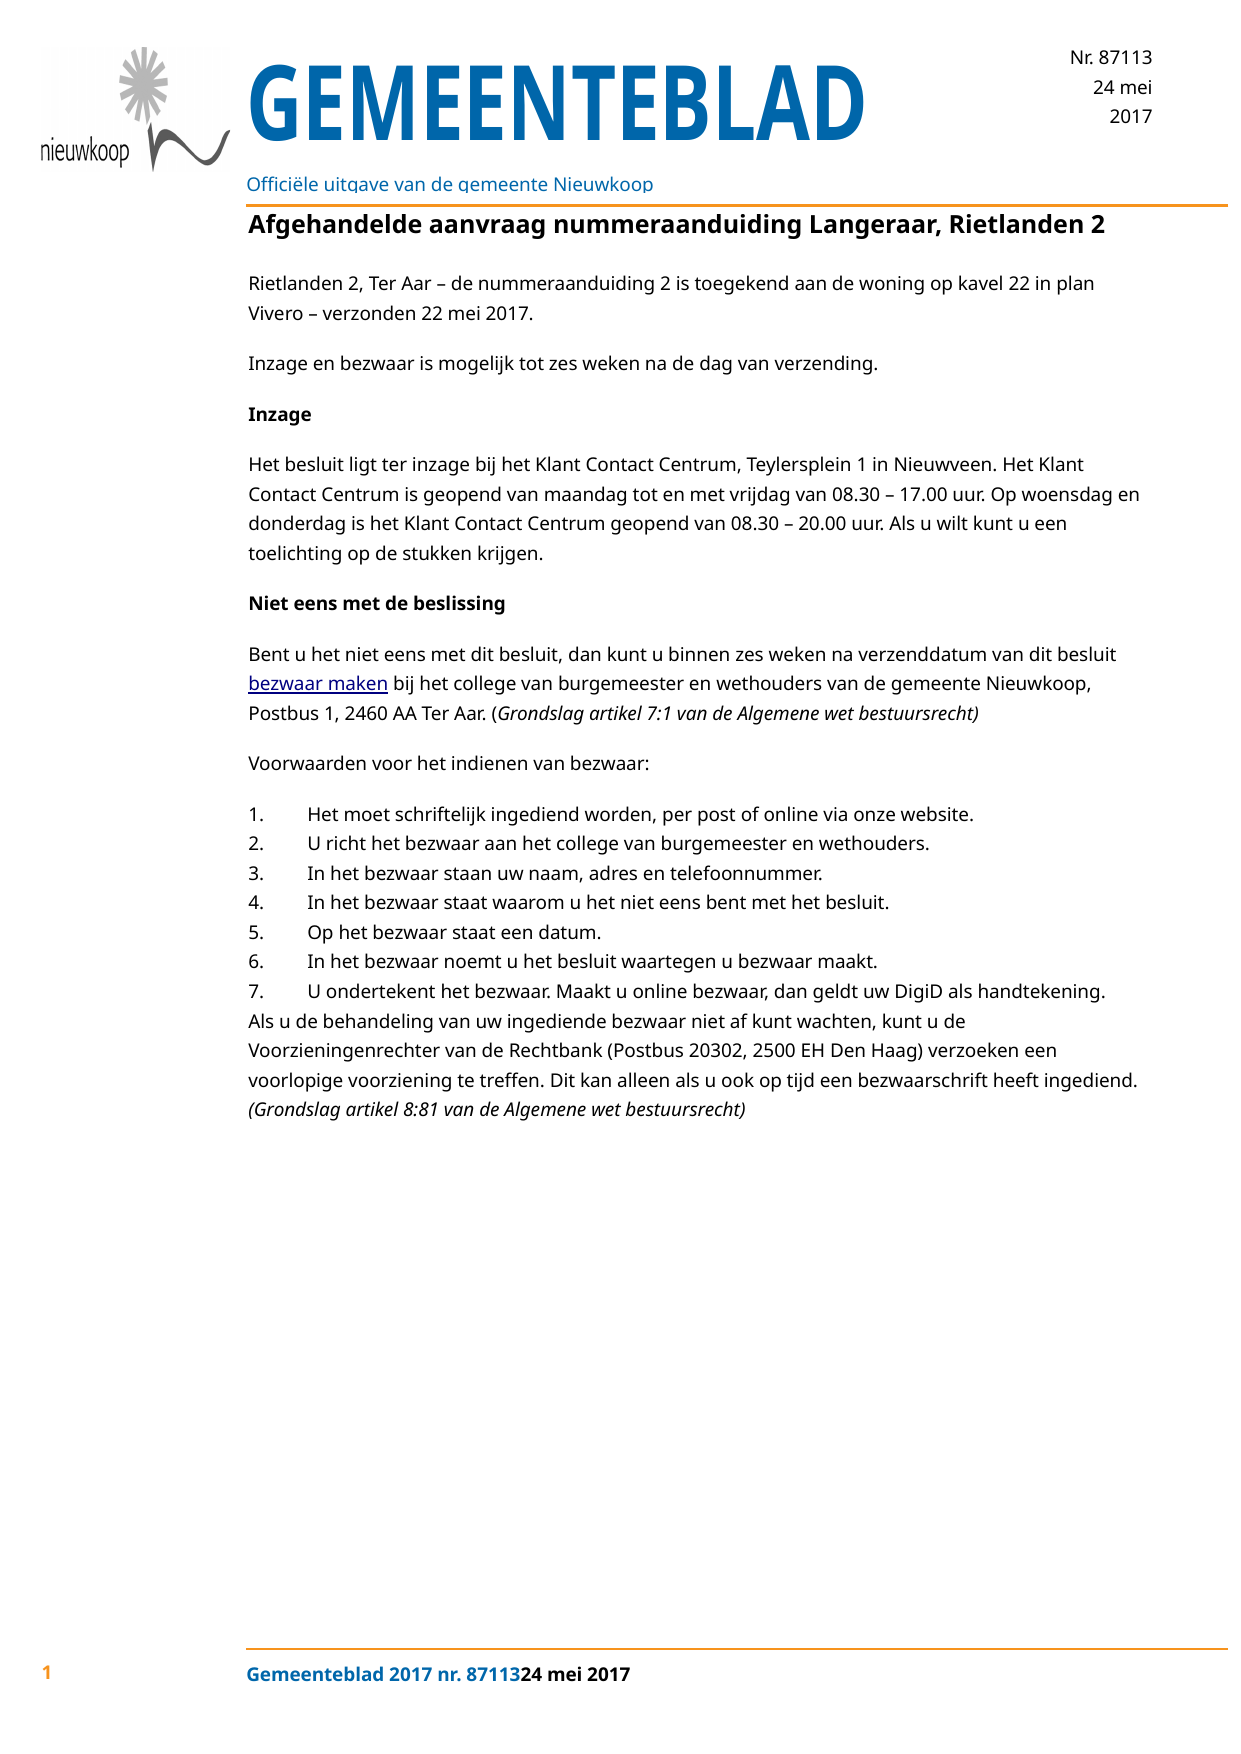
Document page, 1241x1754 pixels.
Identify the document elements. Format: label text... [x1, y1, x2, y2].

text Afgehandelde aanvraag nummeraanduiding Langeraar, Rietlanden 2 [248, 207, 1152, 241]
list U richt het bezwaar aan het college van burgemeester en wethouders. [248, 830, 1152, 856]
list In het bezwaar staat waarom u het niet eens bent met het besluit. [248, 889, 1152, 915]
list Op het bezwaar staat een datum. [248, 919, 1152, 945]
text Bent u het niet eens met dit besluit, dan kunt u binnen zes weken na verzenddatum van dit besluit bezwaar maken bij het college van burgemeester en wethouders van de gemeente Nieuwkoop, Postbus 1, 2460 AA Ter Aar. (Grondslag artikel 7:1 van de Algemene wet bestuursrecht) [248, 641, 1152, 726]
list In het bezwaar noemt u het besluit waartegen u bezwaar maakt. [248, 949, 1152, 974]
list In het bezwaar staan uw naam, adres en telefoonnummer. [248, 860, 1152, 886]
picture [41, 47, 231, 172]
text Het besluit ligt ter inzage bij het Klant Contact Centrum, Teylersplein 1 in Nieuwveen. Het Klant Contact Centrum is geopend van maandag tot en met vrijdag van 08.30 – 17.00 uur. Op woensdag en donderdag is het Klant Contact Centrum geopend van 08.30 – 20.00 uur. Als u wilt kunt u een toelichting op de stukken krijgen. [248, 451, 1152, 566]
text Rietlanden 2, Ter Aar – de nummeraanduiding 2 is toegekend aan de woning op kavel 22 in plan Vivero – verzonden 22 mei 2017. [248, 270, 1152, 326]
list U ondertekent het bezwaar. Maakt u online bezwaar, dan geldt uw DigiD als handtekening. [248, 978, 1152, 1004]
text Voorwaarden voor het indienen van bezwaar: [248, 750, 1152, 776]
text Inzage en bezwaar is mogelijk tot zes weken na de dag van verzending. [248, 350, 1152, 376]
text Als u de behandeling van uw ingediende bezwaar niet af kunt wachten, kunt u de Voorzieningenrechter van de Rechtbank (Postbus 20302, 2500 EH Den Haag) verzoeken een voorlopige voorziening te treffen. Dit kan alleen als u ook op tijd een bezwaarschrift heeft ingediend. (Grondslag artikel 8:81 van de Algemene wet bestuursrecht) [248, 1008, 1152, 1122]
text Niet eens met de beslissing [248, 590, 1152, 616]
text Inzage [248, 401, 1152, 426]
list Het moet schriftelijk ingediend worden, per post of online via onze website. [248, 801, 1152, 826]
